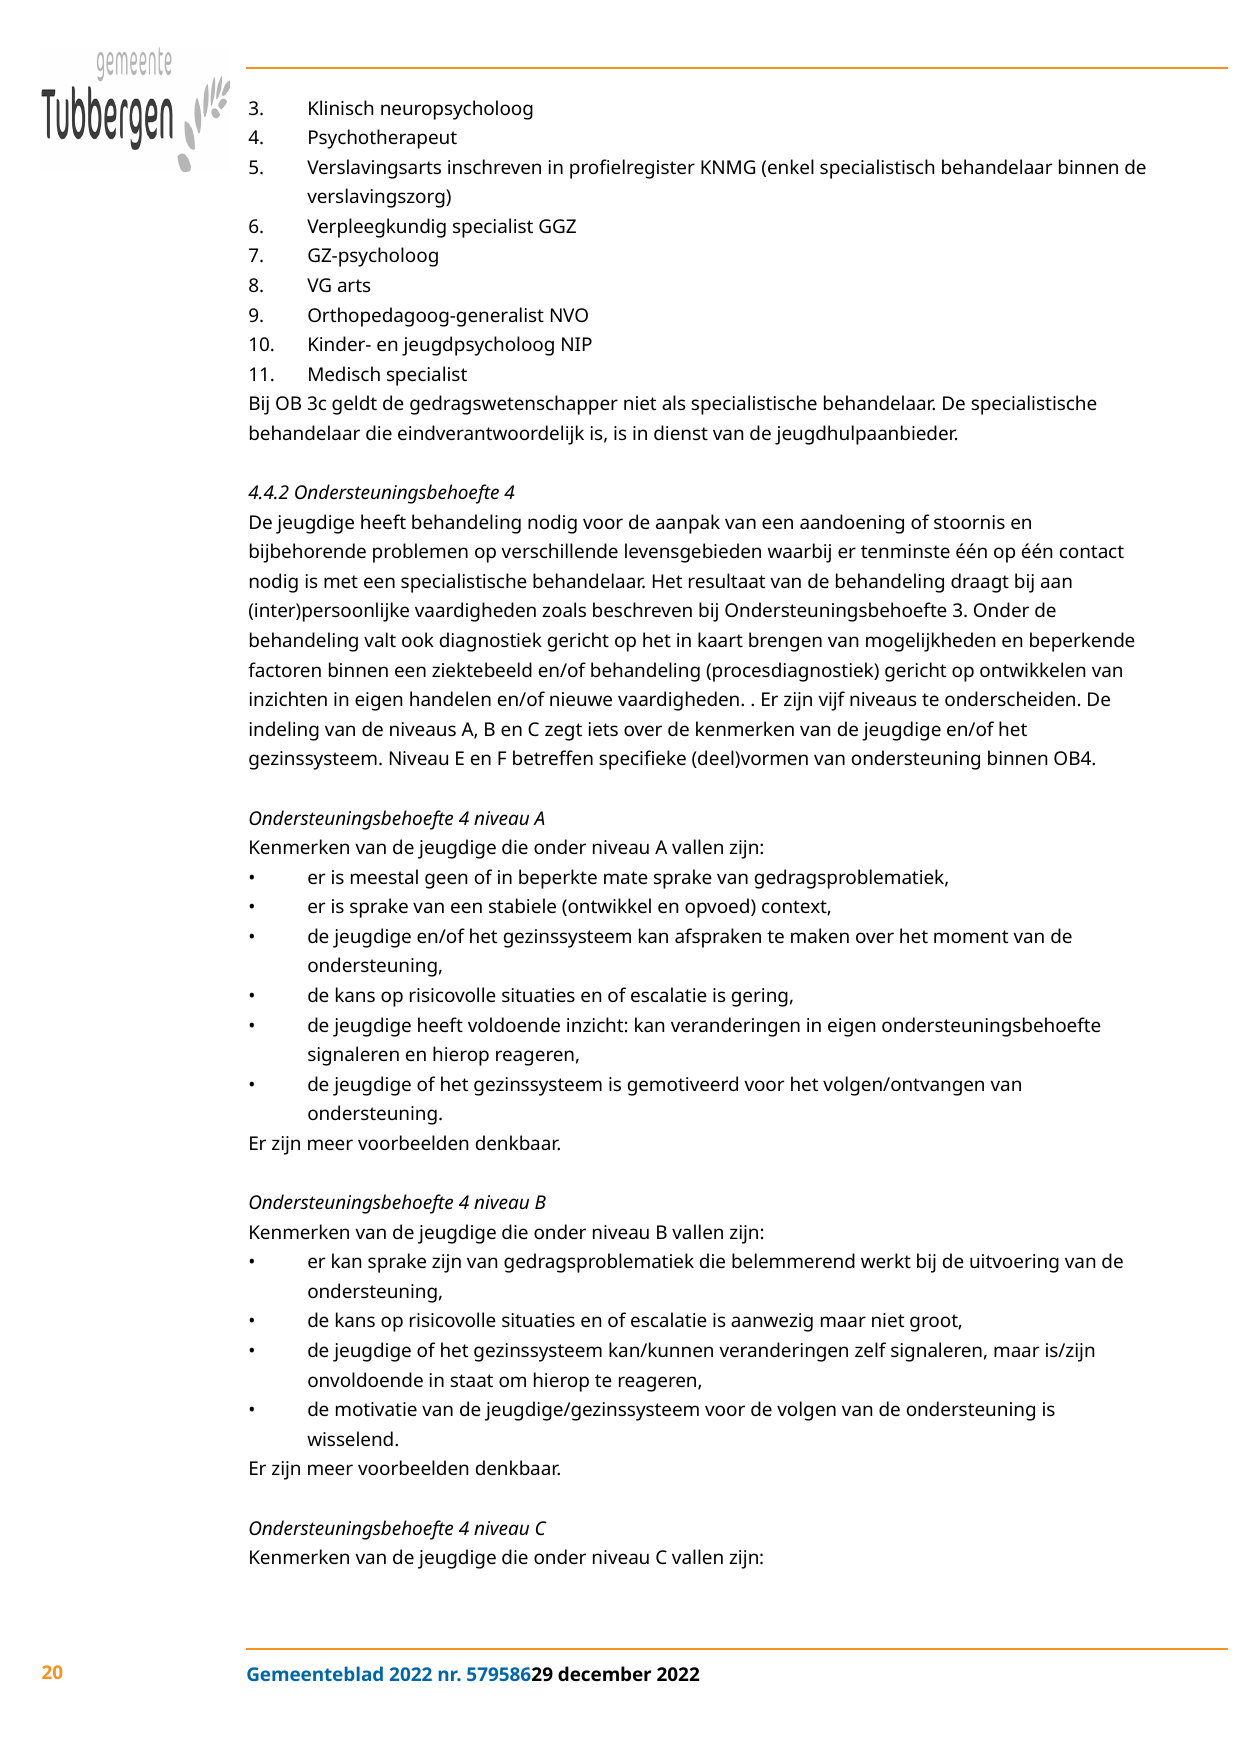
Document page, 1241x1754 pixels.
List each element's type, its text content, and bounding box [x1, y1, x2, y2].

picture [41, 47, 231, 172]
list Kinder- en jeugdpsycholoog NIP [248, 331, 1152, 357]
list Orthopedagoog-generalist NVO [248, 302, 1152, 328]
text Ondersteuningsbehoefte 4 niveau A [248, 805, 1152, 831]
list de jeugdige en/of het gezinssysteem kan afspraken te maken over het moment van de ondersteuning, [248, 923, 1152, 978]
text Er zijn meer voorbeelden denkbaar. [248, 1456, 1152, 1481]
list er is meestal geen of in beperkte mate sprake van gedragsproblematiek, [248, 864, 1152, 890]
text Ondersteuningsbehoefte 4 niveau B [248, 1189, 1152, 1215]
text Er zijn meer voorbeelden denkbaar. [248, 1130, 1152, 1156]
text Kenmerken van de jeugdige die onder niveau B vallen zijn: [248, 1219, 1152, 1245]
list de jeugdige heeft voldoende inzicht: kan veranderingen in eigen ondersteuningsbehoefte signaleren en hierop reageren, [248, 1012, 1152, 1067]
list Verpleegkundig specialist GGZ [248, 213, 1152, 239]
list de kans op risicovolle situaties en of escalatie is gering, [248, 982, 1152, 1008]
list er kan sprake zijn van gedragsproblematiek die belemmerend werkt bij de uitvoering van de ondersteuning, [248, 1248, 1152, 1304]
list Verslavingsarts inschreven in profielregister KNMG (enkel specialistisch behandelaar binnen de verslavingszorg) [248, 154, 1152, 209]
text Bij OB 3c geldt de gedragswetenschapper niet als specialistische behandelaar. De specialistische behandelaar die eindverantwoordelijk is, is in dienst van de jeugdhulpaanbieder. [248, 391, 1152, 446]
list de motivatie van de jeugdige/gezinssysteem voor de volgen van de ondersteuning is wisselend. [248, 1396, 1152, 1452]
list VG arts [248, 272, 1152, 298]
list Medisch specialist [248, 361, 1152, 387]
list Klinisch neuropsycholoog [248, 95, 1152, 121]
list er is sprake van een stabiele (ontwikkel en opvoed) context, [248, 893, 1152, 919]
text 4.4.2 Ondersteuningsbehoefte 4 [248, 479, 1152, 505]
text Kenmerken van de jeugdige die onder niveau A vallen zijn: [248, 834, 1152, 860]
text Ondersteuningsbehoefte 4 niveau C [248, 1515, 1152, 1541]
list GZ-psycholoog [248, 243, 1152, 268]
list de jeugdige of het gezinssysteem kan/kunnen veranderingen zelf signaleren, maar is/zijn onvoldoende in staat om hierop te reageren, [248, 1337, 1152, 1393]
text Kenmerken van de jeugdige die onder niveau C vallen zijn: [248, 1544, 1152, 1570]
list de kans op risicovolle situaties en of escalatie is aanwezig maar niet groot, [248, 1308, 1152, 1333]
list de jeugdige of het gezinssysteem is gemotiveerd voor het volgen/ontvangen van ondersteuning. [248, 1071, 1152, 1126]
list Psychotherapeut [248, 124, 1152, 150]
text De jeugdige heeft behandeling nodig voor de aanpak van een aandoening of stoornis en bijbehorende problemen op verschillende levensgebieden waarbij er tenminste één op één contact nodig is met een specialistische behandelaar. Het resultaat van de behandeling draagt bij aan (inter)persoonlijke vaardigheden zoals beschreven bij Ondersteuningsbehoefte 3. Onder de behandeling valt ook diagnostiek gericht op het in kaart brengen van mogelijkheden en beperkende factoren binnen een ziektebeeld en/of behandeling (procesdiagnostiek) gericht op ontwikkelen van inzichten in eigen handelen en/of nieuwe vaardigheden. . Er zijn vijf niveaus te onderscheiden. De indeling van de niveaus A, B en C zegt iets over de kenmerken van de jeugdige en/of het gezinssysteem. Niveau E en F betreffen specifieke (deel)vormen van ondersteuning binnen OB4. [248, 509, 1152, 771]
